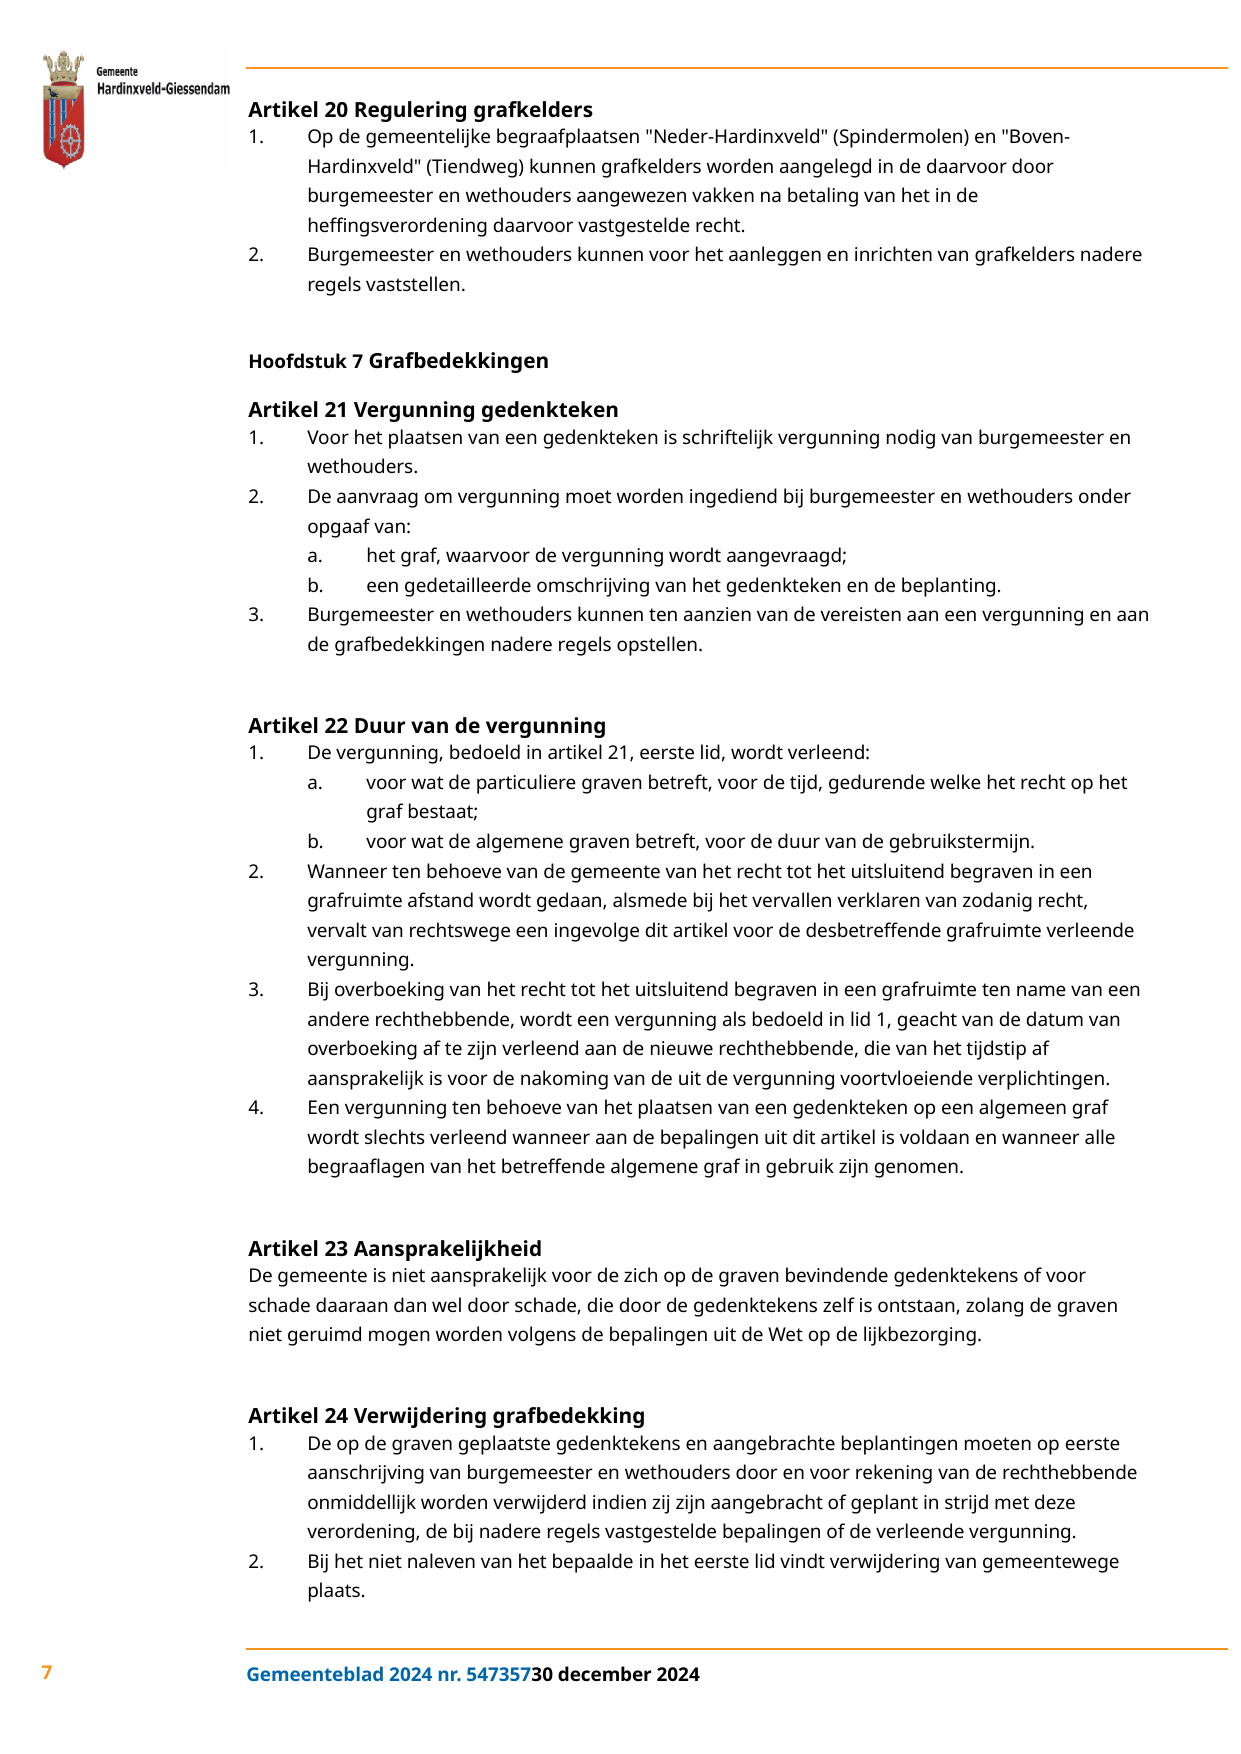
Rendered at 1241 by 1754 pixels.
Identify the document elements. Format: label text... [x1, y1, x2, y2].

text Artikel 21 Vergunning gedenkteken [248, 396, 1152, 424]
list voor wat de particuliere graven betreft, voor de tijd, gedurende welke het recht op het graf bestaat; [307, 769, 1152, 824]
text Artikel 20 Regulering grafkelders [248, 95, 1152, 123]
text Artikel 24 Verwijdering grafbedekking [248, 1401, 1152, 1430]
list het graf, waarvoor de vergunning wordt aangevraagd; [307, 542, 1152, 568]
list Voor het plaatsen van een gedenkteken is schriftelijk vergunning nodig van burgemeester en wethouders. [248, 424, 1152, 479]
list Bij het niet naleven van het bepaalde in het eerste lid vindt verwijdering van gemeentewege plaats. [248, 1548, 1152, 1603]
list een gedetailleerde omschrijving van het gedenkteken en de beplanting. [307, 572, 1152, 598]
picture [41, 47, 231, 172]
list Op de gemeentelijke begraafplaatsen "Neder-Hardinxveld" (Spindermolen) en "Boven-Hardinxveld" (Tiendweg) kunnen grafkelders worden aangelegd in de daarvoor door burgemeester en wethouders aangewezen vakken na betaling van het in de heffingsverordening daarvoor vastgestelde recht. [248, 123, 1152, 238]
list Een vergunning ten behoeve van het plaatsen van een gedenkteken op een algemeen graf wordt slechts verleend wanneer aan de bepalingen uit dit artikel is voldaan en wanneer alle begraaflagen van het betreffende algemene graf in gebruik zijn genomen. [248, 1094, 1152, 1179]
list Burgemeester en wethouders kunnen voor het aanleggen en inrichten van grafkelders nadere regels vaststellen. [248, 242, 1152, 297]
text Hoofdstuk 7 Grafbedekkingen [248, 346, 1152, 375]
list Bij overboeking van het recht tot het uitsluitend begraven in een grafruimte ten name van een andere rechthebbende, wordt een vergunning als bedoeld in lid 1, geacht van de datum van overboeking af te zijn verleend aan de nieuwe rechthebbende, die van het tijdstip af aansprakelijk is voor de nakoming van de uit de vergunning voortvloeiende verplichtingen. [248, 976, 1152, 1091]
list De op de graven geplaatste gedenktekens en aangebrachte beplantingen moeten op eerste aanschrijving van burgemeester en wethouders door en voor rekening van de rechthebbende onmiddellijk worden verwijderd indien zij zijn aangebracht of geplant in strijd met deze verordening, de bij nadere regels vastgestelde bepalingen of de verleende vergunning. [248, 1430, 1152, 1544]
list De vergunning, bedoeld in artikel 21, eerste lid, wordt verleend: [248, 739, 1152, 765]
text De gemeente is niet aansprakelijk voor de zich op de graven bevindende gedenktekens of voor schade daaraan dan wel door schade, die door de gedenktekens zelf is ontstaan, zolang de graven niet geruimd mogen worden volgens de bepalingen uit de Wet op de lijkbezorging. [248, 1262, 1152, 1347]
text Artikel 22 Duur van de vergunning [248, 711, 1152, 739]
list Wanneer ten behoeve van de gemeente van het recht tot het uitsluitend begraven in een grafruimte afstand wordt gedaan, alsmede bij het vervallen verklaren van zodanig recht, vervalt van rechtswege een ingevolge dit artikel voor de desbetreffende grafruimte verleende vergunning. [248, 858, 1152, 972]
text Artikel 23 Aansprakelijkheid [248, 1234, 1152, 1262]
list Burgemeester en wethouders kunnen ten aanzien van de vereisten aan een vergunning en aan de grafbedekkingen nadere regels opstellen. [248, 602, 1152, 657]
list voor wat de algemene graven betreft, voor de duur van de gebruikstermijn. [307, 828, 1152, 854]
list De aanvraag om vergunning moet worden ingediend bij burgemeester en wethouders onder opgaaf van: [248, 483, 1152, 538]
